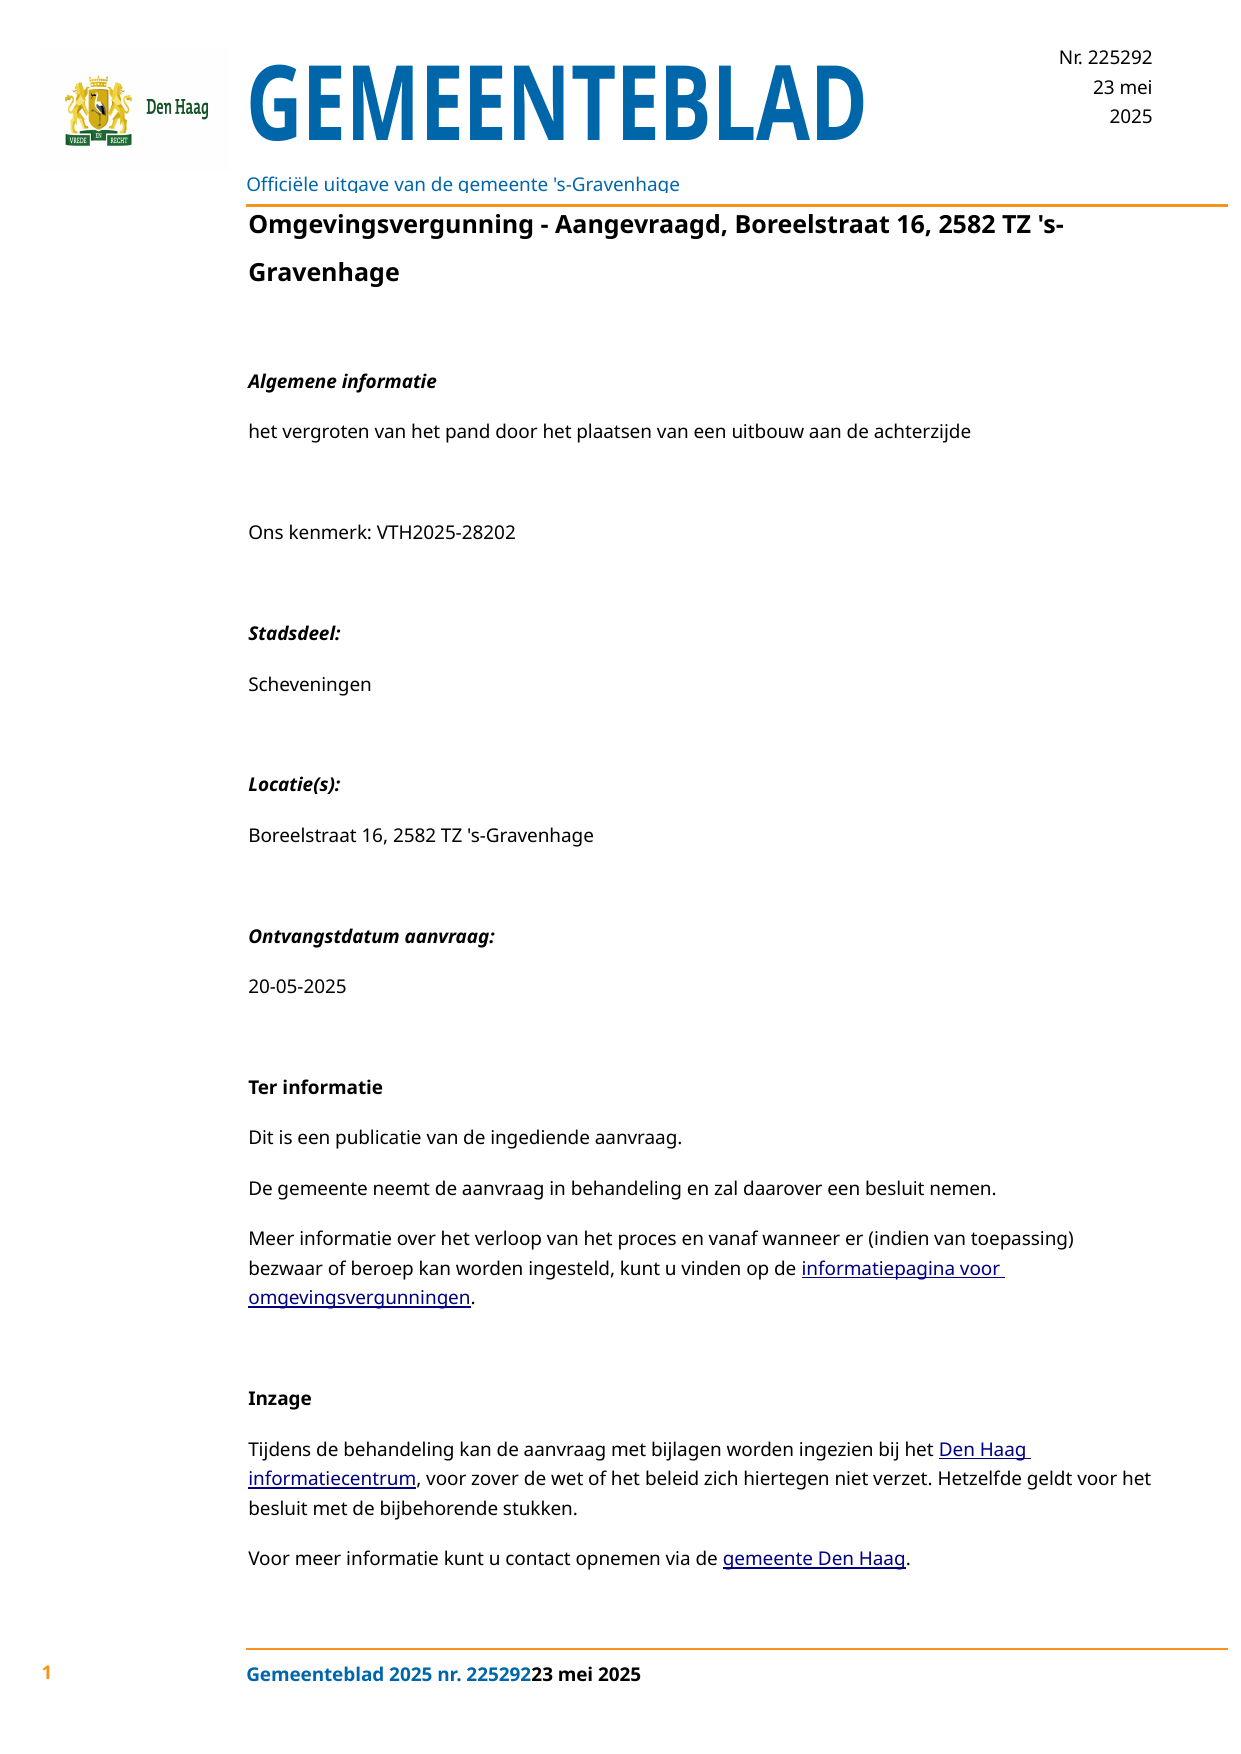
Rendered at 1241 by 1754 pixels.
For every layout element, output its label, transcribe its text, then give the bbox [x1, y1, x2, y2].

text Ontvangstdatum aanvraag: [248, 923, 1152, 949]
text Boreelstraat 16, 2582 TZ 's-Gravenhage [248, 822, 1152, 848]
text Voor meer informatie kunt u contact opnemen via de gemeente Den Haag. [248, 1545, 1152, 1571]
text Tijdens de behandeling kan de aanvraag met bijlagen worden ingezien bij het Den Haag informatiecentrum, voor zover de wet of het beleid zich hiertegen niet verzet. Hetzelfde geldt voor het besluit met de bijbehorende stukken. [248, 1436, 1152, 1521]
text 20-05-2025 [248, 973, 1152, 999]
text Algemene informatie [248, 368, 1152, 394]
text Stadsdeel: [248, 620, 1152, 646]
text Dit is een publicatie van de ingediende aanvraag. [248, 1124, 1152, 1150]
text Locatie(s): [248, 772, 1152, 797]
text Ter informatie [248, 1074, 1152, 1100]
text Inzage [248, 1385, 1152, 1411]
text De gemeente neemt de aanvraag in behandeling en zal daarover een besluit nemen. [248, 1175, 1152, 1201]
text Meer informatie over het verloop van het proces en vanaf wanneer er (indien van toepassing) bezwaar of beroep kan worden ingesteld, kunt u vinden op de informatiepagina voor omgevingsvergunningen. [248, 1225, 1152, 1310]
text Scheveningen [248, 671, 1152, 697]
text Ons kenmerk: VTH2025-28202 [248, 519, 1152, 545]
picture [41, 47, 231, 172]
text Omgevingsvergunning - Aangevraagd, Boreelstraat 16, 2582 TZ 's-Gravenhage [248, 207, 1152, 288]
text het vergroten van het pand door het plaatsen van een uitbouw aan de achterzijde [248, 419, 1152, 444]
